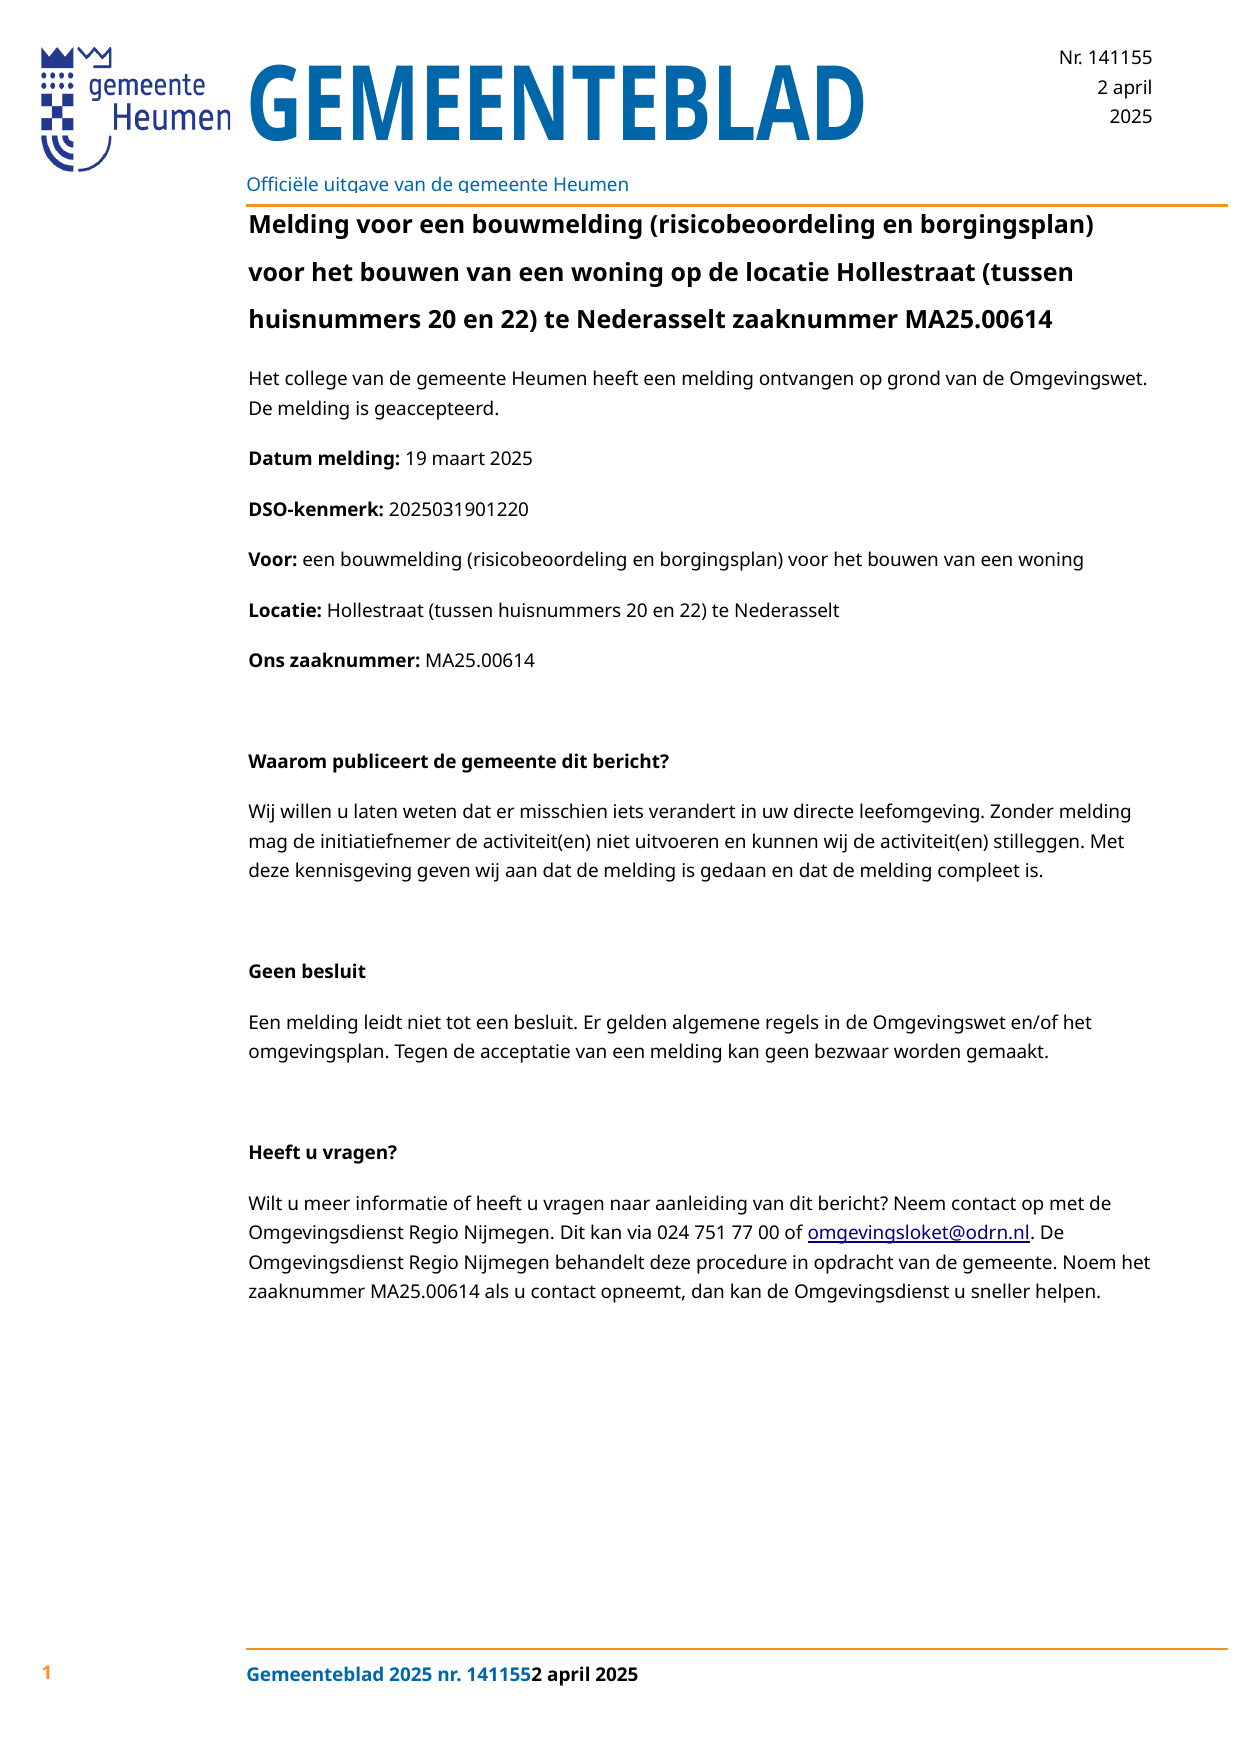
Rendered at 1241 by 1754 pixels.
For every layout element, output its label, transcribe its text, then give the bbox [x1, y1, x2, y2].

text Geen besluit [248, 958, 1152, 984]
text Het college van de gemeente Heumen heeft een melding ontvangen op grond van de Omgevingswet. De melding is geaccepteerd. [248, 366, 1152, 421]
text Voor: een bouwmelding (risicobeoordeling en borgingsplan) voor het bouwen van een woning [248, 546, 1152, 572]
text Heeft u vragen? [248, 1139, 1152, 1165]
text Ons zaaknummer: MA25.00614 [248, 647, 1152, 673]
text Wij willen u laten weten dat er misschien iets verandert in uw directe leefomgeving. Zonder melding mag de initiatiefnemer de activiteit(en) niet uitvoeren en kunnen wij de activiteit(en) stilleggen. Met deze kennisgeving geven wij aan dat de melding is gedaan en dat de melding compleet is. [248, 798, 1152, 883]
text Datum melding: 19 maart 2025 [248, 446, 1152, 471]
text Wilt u meer informatie of heeft u vragen naar aanleiding van dit bericht? Neem contact op met de Omgevingsdienst Regio Nijmegen. Dit kan via 024 751 77 00 of omgevingsloket@odrn.nl. De Omgevingsdienst Regio Nijmegen behandelt deze procedure in opdracht van de gemeente. Noem het zaaknummer MA25.00614 als u contact opneemt, dan kan de Omgevingsdienst u sneller helpen. [248, 1190, 1152, 1304]
text DSO-kenmerk: 2025031901220 [248, 496, 1152, 522]
text Een melding leidt niet tot een besluit. Er gelden algemene regels in de Omgevingswet en/of het omgevingsplan. Tegen de acceptatie van een melding kan geen bezwaar worden gemaakt. [248, 1009, 1152, 1064]
text Melding voor een bouwmelding (risicobeoordeling en borgingsplan) voor het bouwen van een woning op de locatie Hollestraat (tussen huisnummers 20 en 22) te Nederasselt zaaknummer MA25.00614 [248, 207, 1152, 336]
text Locatie: Hollestraat (tussen huisnummers 20 en 22) te Nederasselt [248, 597, 1152, 622]
picture [41, 47, 231, 172]
text Waarom publiceert de gemeente dit bericht? [248, 748, 1152, 774]
